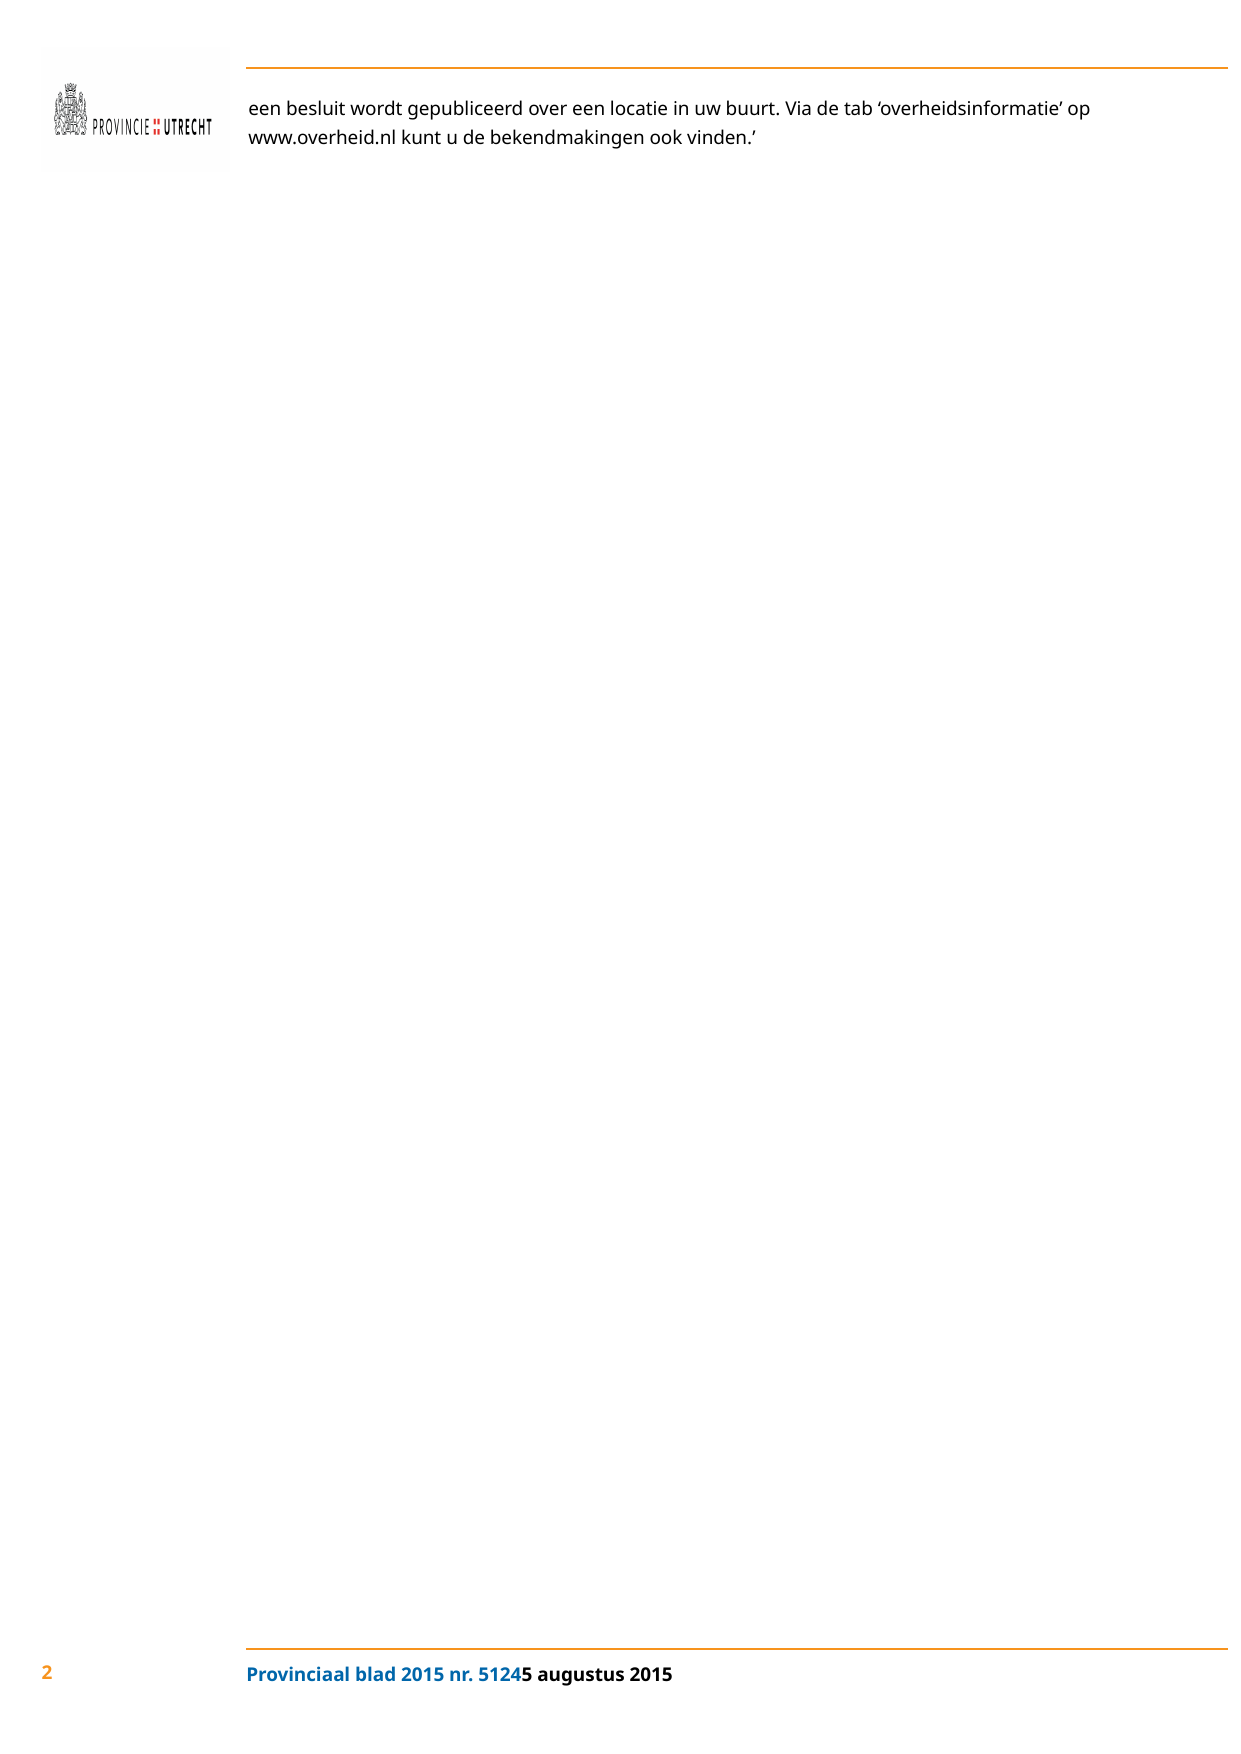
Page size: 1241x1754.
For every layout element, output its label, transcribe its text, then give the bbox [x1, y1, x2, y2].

picture [41, 47, 231, 172]
text een besluit wordt gepubliceerd over een locatie in uw buurt. Via de tab ‘overheidsinformatie’ op www.overheid.nl kunt u de bekendmakingen ook vinden.’ [248, 95, 1152, 150]
